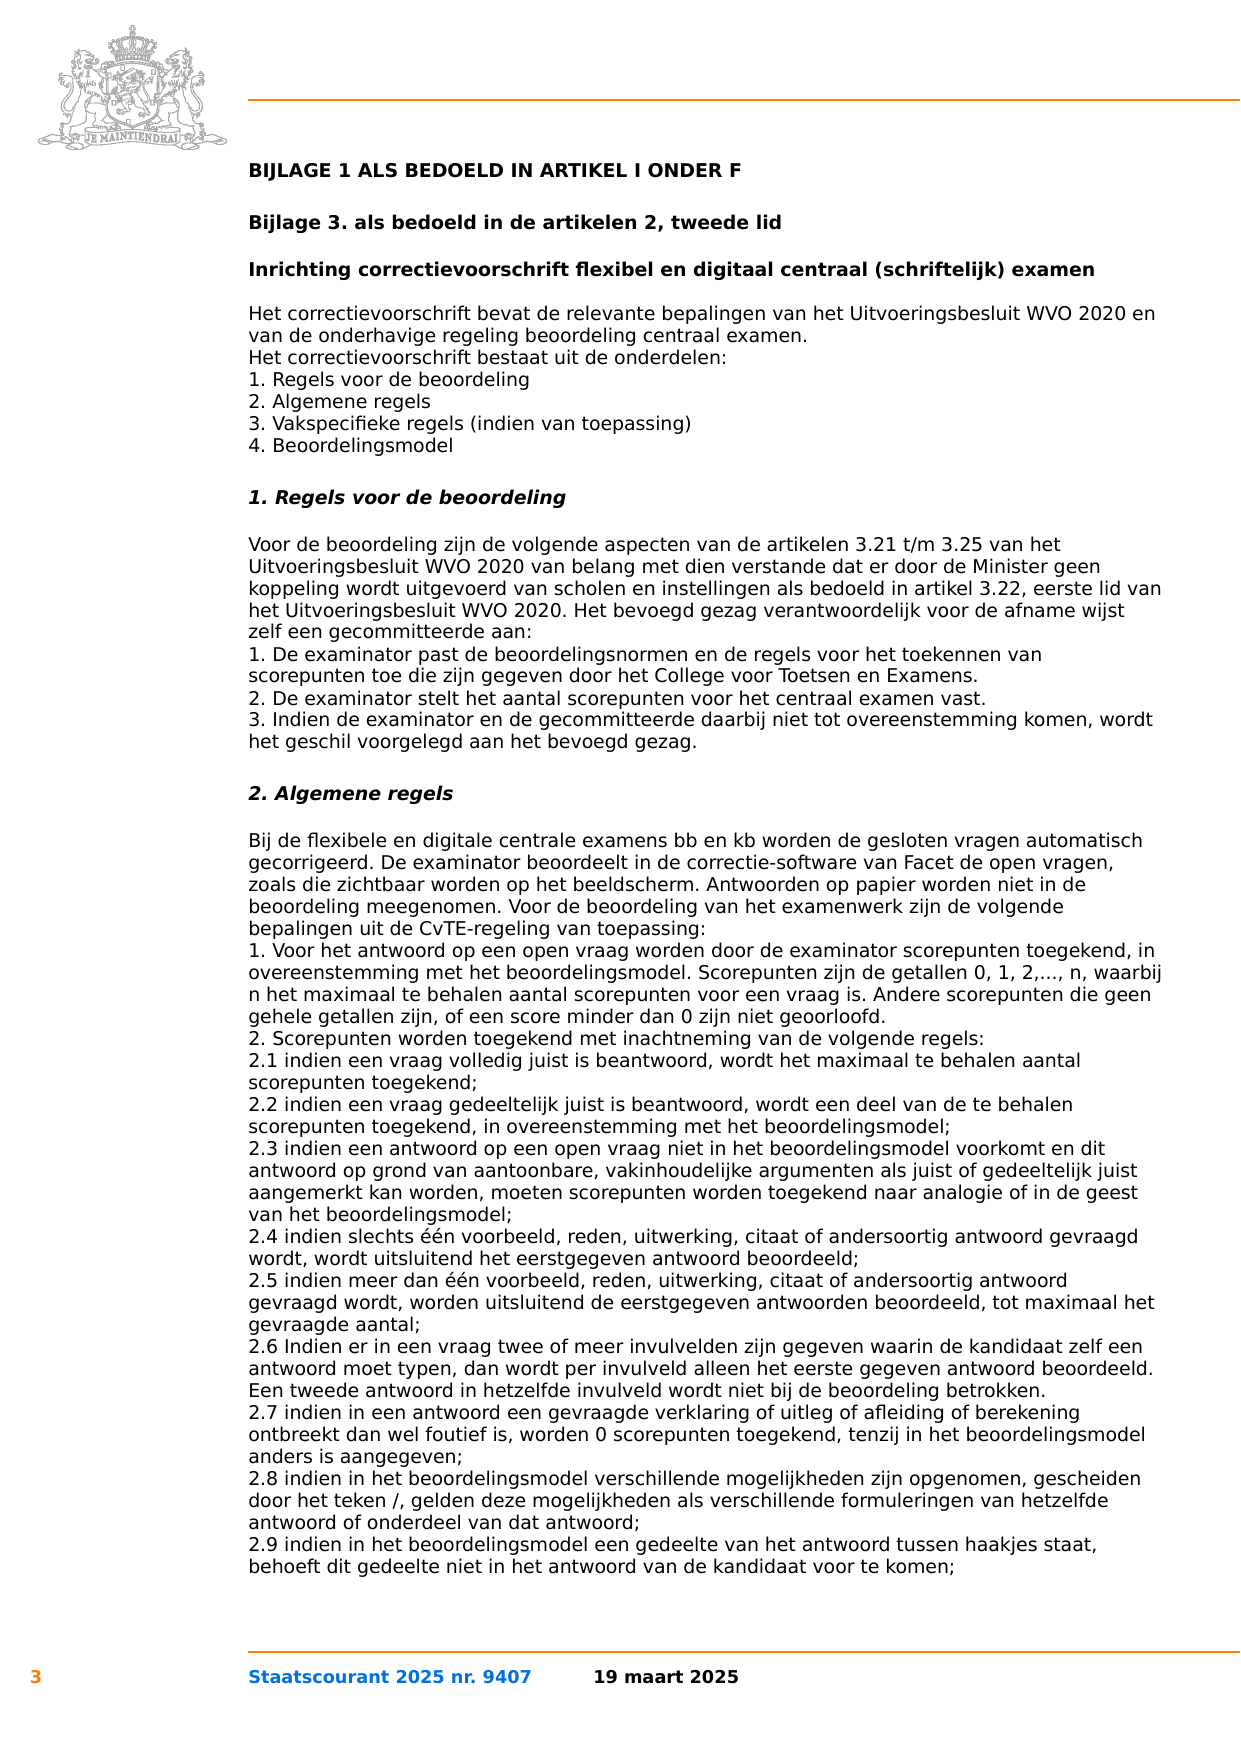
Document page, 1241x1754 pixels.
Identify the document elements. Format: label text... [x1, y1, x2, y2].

text 2.6 Indien er in een vraag twee of meer invulvelden zijn gegeven waarin de kandidaat zelf een antwoord moet typen, dan wordt per invulveld alleen het eerste gegeven antwoord beoordeeld. Een tweede antwoord in hetzelfde invulveld wordt niet bij de beoordeling betrokken. [248, 1336, 1163, 1402]
text Bij de flexibele en digitale centrale examens bb en kb worden de gesloten vragen automatisch gecorrigeerd. De examinator beoordeelt in de correctie-software van Facet de open vragen, zoals die zichtbaar worden op het beeldscherm. Antwoorden op papier worden niet in de beoordeling meegenomen. Voor de beoordeling van het examenwerk zijn de volgende bepalingen uit de CvTE-regeling van toepassing: [248, 830, 1163, 940]
text Het correctievoorschrift bevat de relevante bepalingen van het Uitvoeringsbesluit WVO 2020 en van de onderhavige regeling beoordeling centraal examen. [248, 303, 1163, 347]
subtitle BIJLAGE 1 ALS BEDOELD IN ARTIKEL I ONDER F [248, 160, 1163, 182]
subtitle Bijlage 3. als bedoeld in de artikelen 2, tweede lid [248, 212, 1163, 234]
text 2.8 indien in het beoordelingsmodel verschillende mogelijkheden zijn opgenomen, gescheiden door het teken /, gelden deze mogelijkheden als verschillende formuleringen van hetzelfde antwoord of onderdeel van dat antwoord; [248, 1468, 1163, 1534]
subtitle 2. Algemene regels [248, 783, 1163, 805]
text 2.9 indien in het beoordelingsmodel een gedeelte van het antwoord tussen haakjes staat, behoeft dit gedeelte niet in het antwoord van de kandidaat voor te komen; [248, 1534, 1163, 1578]
text 3. Vakspecifieke regels (indien van toepassing) [248, 413, 1163, 434]
text 4. Beoordelingsmodel [248, 434, 1163, 457]
text Voor de beoordeling zijn de volgende aspecten van de artikelen 3.21 t/m 3.25 van het Uitvoeringsbesluit WVO 2020 van belang met dien verstande dat er door de Minister geen koppeling wordt uitgevoerd van scholen en instellingen als bedoeld in artikel 3.22, eerste lid van het Uitvoeringsbesluit WVO 2020. Het bevoegd gezag verantwoordelijk voor de afname wijst zelf een gecommitteerde aan: [248, 533, 1163, 643]
text 3. Indien de examinator en de gecommitteerde daarbij niet tot overeenstemming komen, wordt het geschil voorgelegd aan het bevoegd gezag. [248, 709, 1163, 753]
text 2. Scorepunten worden toegekend met inachtneming van de volgende regels: [248, 1028, 1163, 1050]
picture [38, 25, 227, 150]
text 1. De examinator past de beoordelingsnormen en de regels voor het toekennen van scorepunten toe die zijn gegeven door het College voor Toetsen en Examens. [248, 643, 1163, 687]
text 2. Algemene regels [248, 391, 1163, 413]
text 2.3 indien een antwoord op een open vraag niet in het beoordelingsmodel voorkomt en dit antwoord op grond van aantoonbare, vakinhoudelijke argumenten als juist of gedeeltelijk juist aangemerkt kan worden, moeten scorepunten worden toegekend naar analogie of in de geest van het beoordelingsmodel; [248, 1138, 1163, 1226]
text 2. De examinator stelt het aantal scorepunten voor het centraal examen vast. [248, 687, 1163, 709]
text 2.5 indien meer dan één voorbeeld, reden, uitwerking, citaat of andersoortig antwoord gevraagd wordt, worden uitsluitend de eerstgegeven antwoorden beoordeeld, tot maximaal het gevraagde aantal; [248, 1270, 1163, 1336]
text 2.7 indien in een antwoord een gevraagde verklaring of uitleg of afleiding of berekening ontbreekt dan wel foutief is, worden 0 scorepunten toegekend, tenzij in het beoordelingsmodel anders is aangegeven; [248, 1402, 1163, 1468]
subtitle Inrichting correctievoorschrift flexibel en digitaal centraal (schriftelijk) examen [248, 259, 1163, 281]
subtitle 1. Regels voor de beoordeling [248, 487, 1163, 508]
text 1. Voor het antwoord op een open vraag worden door de examinator scorepunten toegekend, in overeenstemming met het beoordelingsmodel. Scorepunten zijn de getallen 0, 1, 2,..., n, waarbij n het maximaal te behalen aantal scorepunten voor een vraag is. Andere scorepunten die geen gehele getallen zijn, of een score minder dan 0 zijn niet geoorloofd. [248, 940, 1163, 1028]
text 1. Regels voor de beoordeling [248, 369, 1163, 391]
text 2.1 indien een vraag volledig juist is beantwoord, wordt het maximaal te behalen aantal scorepunten toegekend; [248, 1050, 1163, 1094]
text Het correctievoorschrift bestaat uit de onderdelen: [248, 347, 1163, 369]
text 2.4 indien slechts één voorbeeld, reden, uitwerking, citaat of andersoortig antwoord gevraagd wordt, wordt uitsluitend het eerstgegeven antwoord beoordeeld; [248, 1226, 1163, 1270]
text 2.2 indien een vraag gedeeltelijk juist is beantwoord, wordt een deel van de te behalen scorepunten toegekend, in overeenstemming met het beoordelingsmodel; [248, 1094, 1163, 1138]
